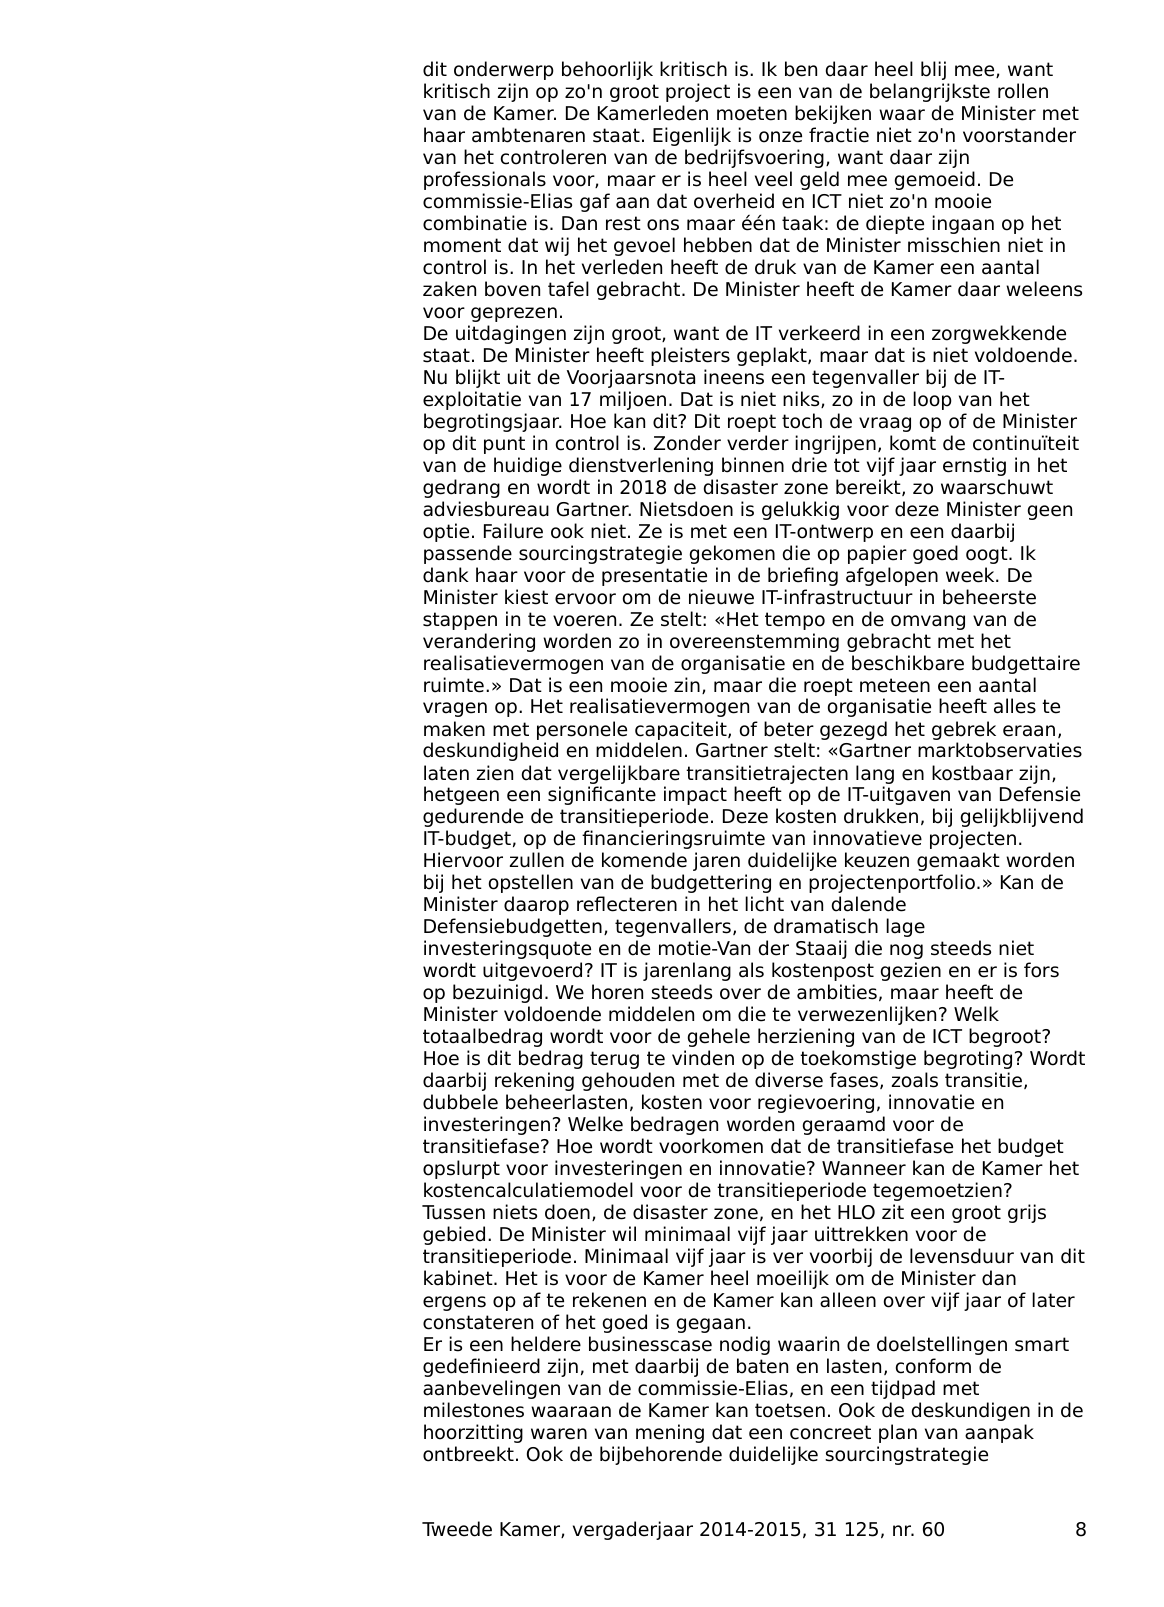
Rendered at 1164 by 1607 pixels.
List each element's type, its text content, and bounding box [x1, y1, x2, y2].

text Tussen niets doen, de disaster zone, en het HLO zit een groot grijs gebied. De Minister wil minimaal vijf jaar uittrekken voor de transitieperiode. Minimaal vijf jaar is ver voorbij de levensduur van dit kabinet. Het is voor de Kamer heel moeilijk om de Minister dan ergens op af te rekenen en de Kamer kan alleen over vijf jaar of later constateren of het goed is gegaan. [422, 1202, 1087, 1334]
text De uitdagingen zijn groot, want de IT verkeerd in een zorgwekkende staat. De Minister heeft pleisters geplakt, maar dat is niet voldoende. Nu blijkt uit de Voorjaarsnota ineens een tegenvaller bij de IT-exploitatie van 17 miljoen. Dat is niet niks, zo in de loop van het begrotingsjaar. Hoe kan dit? Dit roept toch de vraag op of de Minister op dit punt in control is. Zonder verder ingrijpen, komt de continuïteit van de huidige dienstverlening binnen drie tot vijf jaar ernstig in het gedrang en wordt in 2018 de disaster zone bereikt, zo waarschuwt adviesbureau Gartner. Nietsdoen is gelukkig voor deze Minister geen optie. Failure ook niet. Ze is met een IT-ontwerp en een daarbij passende sourcingstrategie gekomen die op papier goed oogt. Ik dank haar voor de presentatie in de briefing afgelopen week. De Minister kiest ervoor om de nieuwe IT-infrastructuur in beheerste stappen in te voeren. Ze stelt: «Het tempo en de omvang van de verandering worden zo in overeenstemming gebracht met het realisatievermogen van de organisatie en de beschikbare budgettaire ruimte.» Dat is een mooie zin, maar die roept meteen een aantal vragen op. Het realisatievermogen van de organisatie heeft alles te maken met personele capaciteit, of beter gezegd het gebrek eraan, deskundigheid en middelen. Gartner stelt: «Gartner marktobservaties laten zien dat vergelijkbare transitietrajecten lang en kostbaar zijn, hetgeen een significante impact heeft op de IT-uitgaven van Defensie gedurende de transitieperiode. Deze kosten drukken, bij gelijkblijvend IT-budget, op de financieringsruimte van innovatieve projecten. Hiervoor zullen de komende jaren duidelijke keuzen gemaakt worden bij het opstellen van de budgettering en projectenportfolio.» Kan de Minister daarop reflecteren in het licht van dalende Defensiebudgetten, tegenvallers, de dramatisch lage investeringsquote en de motie-Van der Staaij die nog steeds niet wordt uitgevoerd? IT is jarenlang als kostenpost gezien en er is fors op bezuinigd. We horen steeds over de ambities, maar heeft de Minister voldoende middelen om die te verwezenlijken? Welk totaalbedrag wordt voor de gehele herziening van de ICT begroot? Hoe is dit bedrag terug te vinden op de toekomstige begroting? Wordt daarbij rekening gehouden met de diverse fases, zoals transitie, dubbele beheerlasten, kosten voor regievoering, innovatie en investeringen? Welke bedragen worden geraamd voor de transitiefase? Hoe wordt voorkomen dat de transitiefase het budget opslurpt voor investeringen en innovatie? Wanneer kan de Kamer het kostencalculatiemodel voor de transitieperiode tegemoetzien? [422, 323, 1087, 1202]
text dit onderwerp behoorlijk kritisch is. Ik ben daar heel blij mee, want kritisch zijn op zo'n groot project is een van de belangrijkste rollen van de Kamer. De Kamerleden moeten bekijken waar de Minister met haar ambtenaren staat. Eigenlijk is onze fractie niet zo'n voorstander van het controleren van de bedrijfsvoering, want daar zijn professionals voor, maar er is heel veel geld mee gemoeid. De commissie-Elias gaf aan dat overheid en ICT niet zo'n mooie combinatie is. Dan rest ons maar één taak: de diepte ingaan op het moment dat wij het gevoel hebben dat de Minister misschien niet in control is. In het verleden heeft de druk van de Kamer een aantal zaken boven tafel gebracht. De Minister heeft de Kamer daar weleens voor geprezen. [422, 59, 1087, 323]
text Er is een heldere businesscase nodig waarin de doelstellingen smart gedefinieerd zijn, met daarbij de baten en lasten, conform de aanbevelingen van de commissie-Elias, en een tijdpad met milestones waaraan de Kamer kan toetsen. Ook de deskundigen in de hoorzitting waren van mening dat een concreet plan van aanpak ontbreekt. Ook de bijbehorende duidelijke sourcingstrategie [422, 1334, 1087, 1466]
